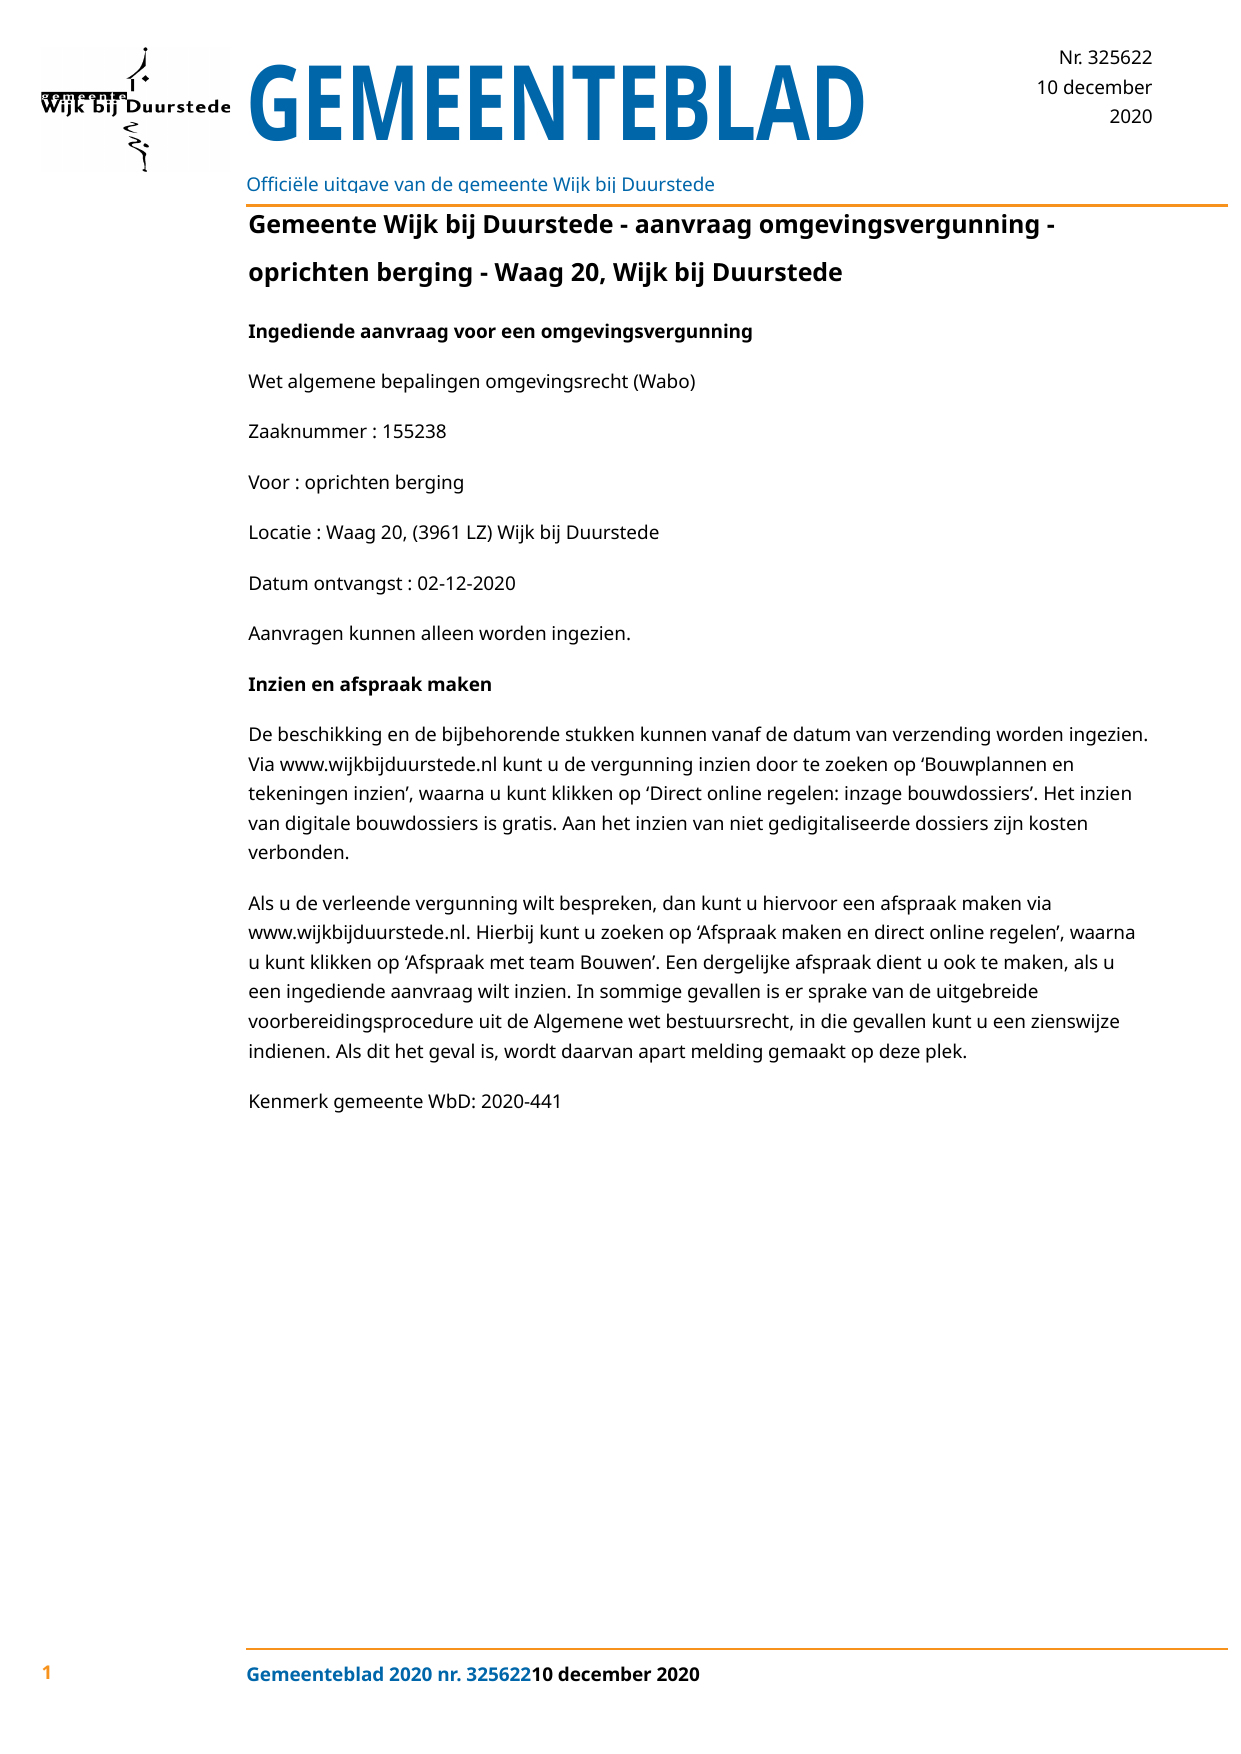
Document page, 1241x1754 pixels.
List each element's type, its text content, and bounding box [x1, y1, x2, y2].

text Inzien en afspraak maken [248, 671, 1152, 697]
picture [41, 47, 231, 172]
text Zaaknummer : 155238 [248, 419, 1152, 444]
text Ingediende aanvraag voor een omgevingsvergunning [248, 318, 1152, 344]
text Wet algemene bepalingen omgevingsrecht (Wabo) [248, 368, 1152, 394]
text De beschikking en de bijbehorende stukken kunnen vanaf de datum van verzending worden ingezien. Via www.wijkbijduurstede.nl kunt u de vergunning inzien door te zoeken op ‘Bouwplannen en tekeningen inzien’, waarna u kunt klikken op ‘Direct online regelen: inzage bouwdossiers’. Het inzien van digitale bouwdossiers is gratis. Aan het inzien van niet gedigitaliseerde dossiers zijn kosten verbonden. [248, 721, 1152, 865]
text Datum ontvangst : 02-12-2020 [248, 570, 1152, 596]
text Kenmerk gemeente WbD: 2020-441 [248, 1088, 1152, 1114]
text Locatie : Waag 20, (3961 LZ) Wijk bij Duurstede [248, 519, 1152, 545]
text Aanvragen kunnen alleen worden ingezien. [248, 620, 1152, 646]
text Gemeente Wijk bij Duurstede - aanvraag omgevingsvergunning - oprichten berging - Waag 20, Wijk bij Duurstede [248, 207, 1152, 288]
text Voor : oprichten berging [248, 469, 1152, 495]
text Als u de verleende vergunning wilt bespreken, dan kunt u hiervoor een afspraak maken via www.wijkbijduurstede.nl. Hierbij kunt u zoeken op ‘Afspraak maken en direct online regelen’, waarna u kunt klikken op ‘Afspraak met team Bouwen’. Een dergelijke afspraak dient u ook te maken, als u een ingediende aanvraag wilt inzien. In sommige gevallen is er sprake van de uitgebreide voorbereidingsprocedure uit de Algemene wet bestuursrecht, in die gevallen kunt u een zienswijze indienen. Als dit het geval is, wordt daarvan apart melding gemaakt op deze plek. [248, 890, 1152, 1064]
